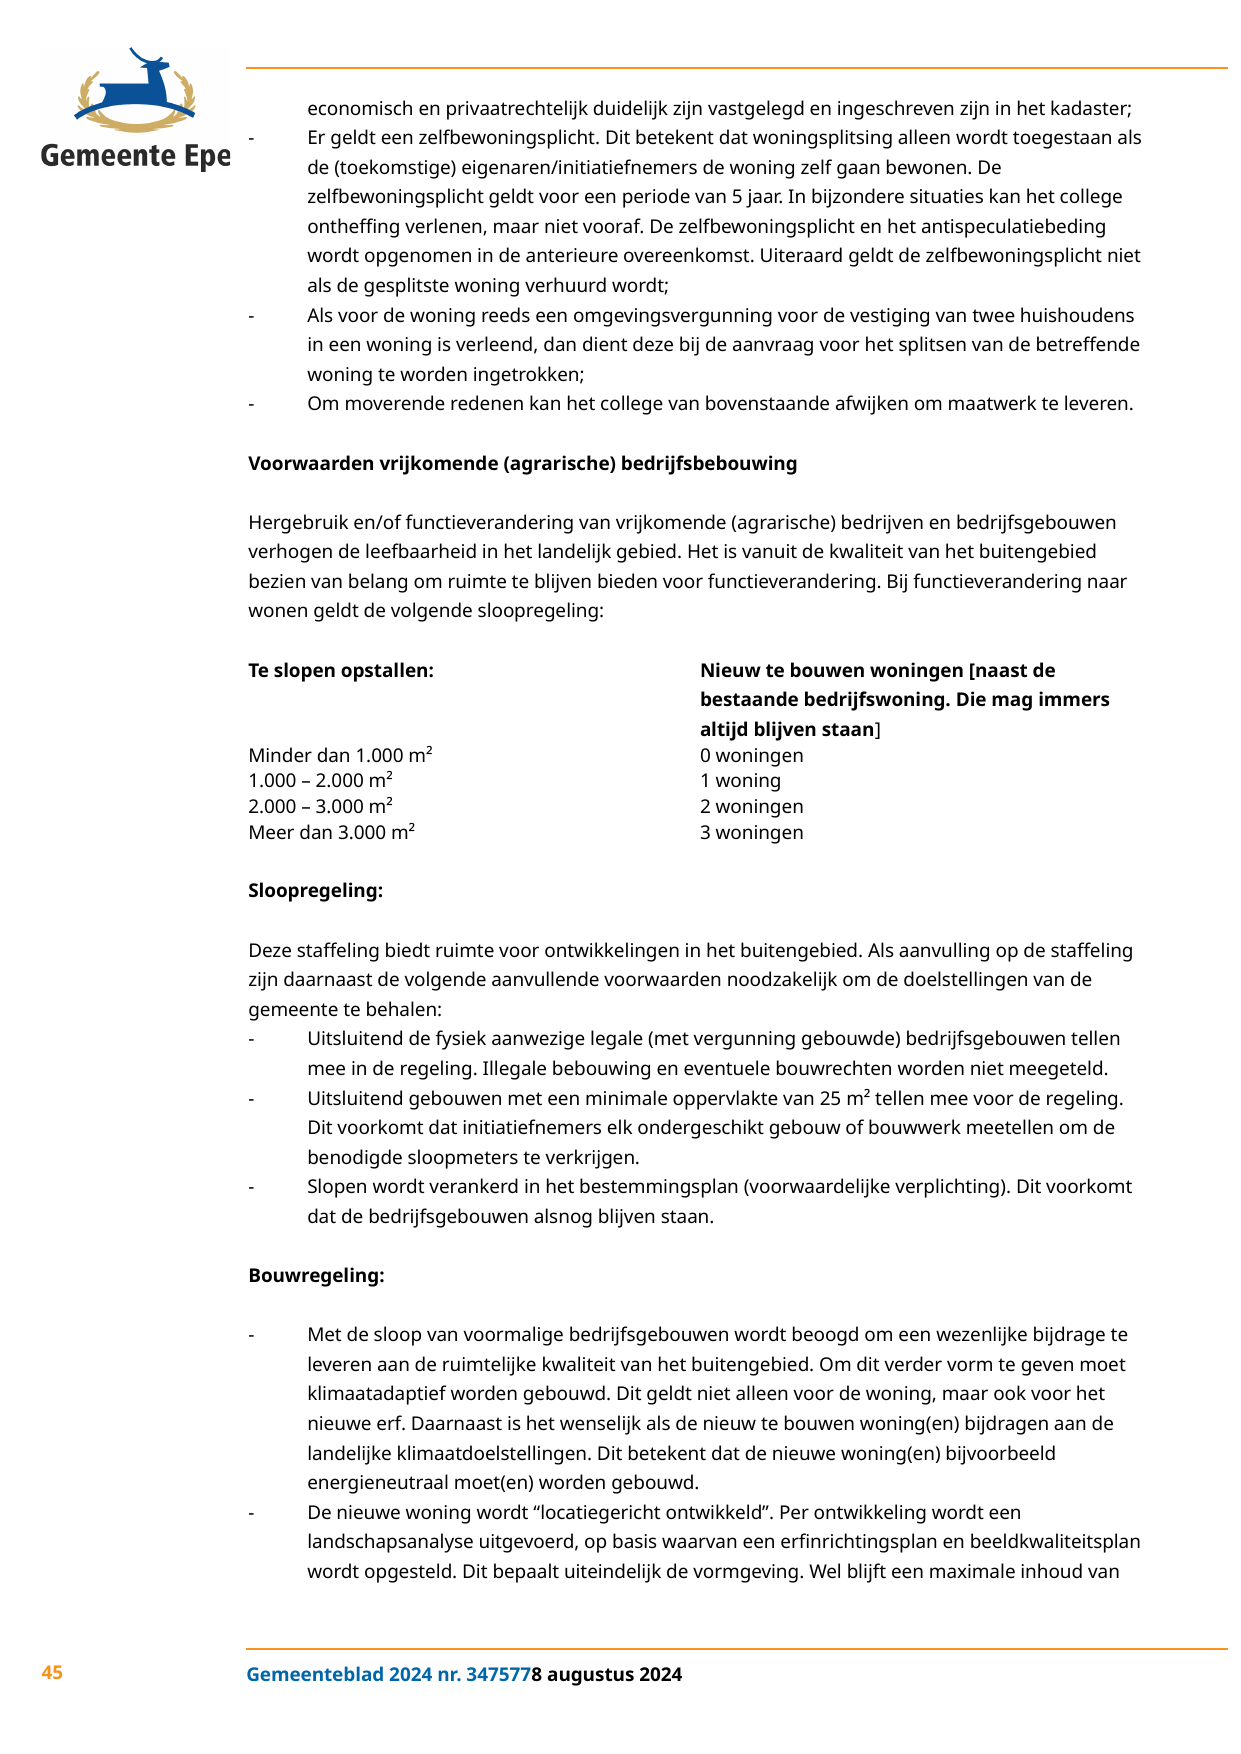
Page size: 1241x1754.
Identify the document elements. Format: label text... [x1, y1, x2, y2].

table_cell 2 woningen [700, 793, 1152, 819]
table_cell 1.000 – 2.000 m² [248, 768, 700, 793]
list Als voor de woning reeds een omgevingsvergunning voor de vestiging van twee huishoudens in een woning is verleend, dan dient deze bij de aanvraag voor het splitsen van de betreffende woning te worden ingetrokken; [248, 302, 1152, 387]
table_header Nieuw te bouwen woningen [naast de bestaande bedrijfswoning. Die mag immers altijd blijven staan] [700, 657, 1152, 742]
list Er geldt een zelfbewoningsplicht. Dit betekent dat woningsplitsing alleen wordt toegestaan als de (toekomstige) eigenaren/initiatiefnemers de woning zelf gaan bewonen. De zelfbewoningsplicht geldt voor een periode van 5 jaar. In bijzondere situaties kan het college ontheffing verlenen, maar niet vooraf. De zelfbewoningsplicht en het antispeculatiebeding wordt opgenomen in de anterieure overeenkomst. Uiteraard geldt de zelfbewoningsplicht niet als de gesplitste woning verhuurd wordt; [248, 124, 1152, 298]
text Sloopregeling: [248, 878, 1152, 903]
list Uitsluitend gebouwen met een minimale oppervlakte van 25 m² tellen mee voor de regeling. Dit voorkomt dat initiatiefnemers elk ondergeschikt gebouw of bouwwerk meetellen om de benodigde sloopmeters te verkrijgen. [248, 1085, 1152, 1169]
text Deze staffeling biedt ruimte voor ontwikkelingen in het buitengebied. Als aanvulling op de staffeling zijn daarnaast de volgende aanvullende voorwaarden noodzakelijk om de doelstellingen van de gemeente te behalen: [248, 937, 1152, 1022]
list Met de sloop van voormalige bedrijfsgebouwen wordt beoogd om een wezenlijke bijdrage te leveren aan de ruimtelijke kwaliteit van het buitengebied. Om dit verder vorm te geven moet klimaatadaptief worden gebouwd. Dit geldt niet alleen voor de woning, maar ook voor het nieuwe erf. Daarnaast is het wenselijk als de nieuw te bouwen woning(en) bijdragen aan de landelijke klimaatdoelstellingen. Dit betekent dat de nieuwe woning(en) bijvoorbeeld energieneutraal moet(en) worden gebouwd. [248, 1321, 1152, 1495]
text Hergebruik en/of functieverandering van vrijkomende (agrarische) bedrijven en bedrijfsgebouwen verhogen de leefbaarheid in het landelijk gebied. Het is vanuit de kwaliteit van het buitengebied bezien van belang om ruimte te blijven bieden voor functieverandering. Bij functieverandering naar wonen geldt de volgende sloopregeling: [248, 509, 1152, 623]
text Bouwregeling: [248, 1262, 1152, 1288]
list Uitsluitend de fysiek aanwezige legale (met vergunning gebouwde) bedrijfsgebouwen tellen mee in de regeling. Illegale bebouwing en eventuele bouwrechten worden niet meegeteld. [248, 1026, 1152, 1081]
list De nieuwe woning wordt “locatiegericht ontwikkeld”. Per ontwikkeling wordt een landschapsanalyse uitgevoerd, op basis waarvan een erfinrichtingsplan en beeldkwaliteitsplan wordt opgesteld. Dit bepaalt uiteindelijk de vormgeving. Wel blijft een maximale inhoud van [248, 1499, 1152, 1584]
table_cell 3 woningen [700, 819, 1152, 845]
table_cell 2.000 – 3.000 m² [248, 793, 700, 819]
table_header Te slopen opstallen: [248, 657, 700, 742]
picture [41, 47, 231, 172]
text Voorwaarden vrijkomende (agrarische) bedrijfsbebouwing [248, 450, 1152, 476]
list economisch en privaatrechtelijk duidelijk zijn vastgelegd en ingeschreven zijn in het kadaster; [248, 95, 1152, 121]
list Om moverende redenen kan het college van bovenstaande afwijken om maatwerk te leveren. [248, 391, 1152, 416]
table_cell Minder dan 1.000 m² [248, 742, 700, 768]
table_cell 1 woning [700, 768, 1152, 793]
table_cell Meer dan 3.000 m² [248, 819, 700, 845]
table_cell 0 woningen [700, 742, 1152, 768]
list Slopen wordt verankerd in het bestemmingsplan (voorwaardelijke verplichting). Dit voorkomt dat de bedrijfsgebouwen alsnog blijven staan. [248, 1173, 1152, 1229]
